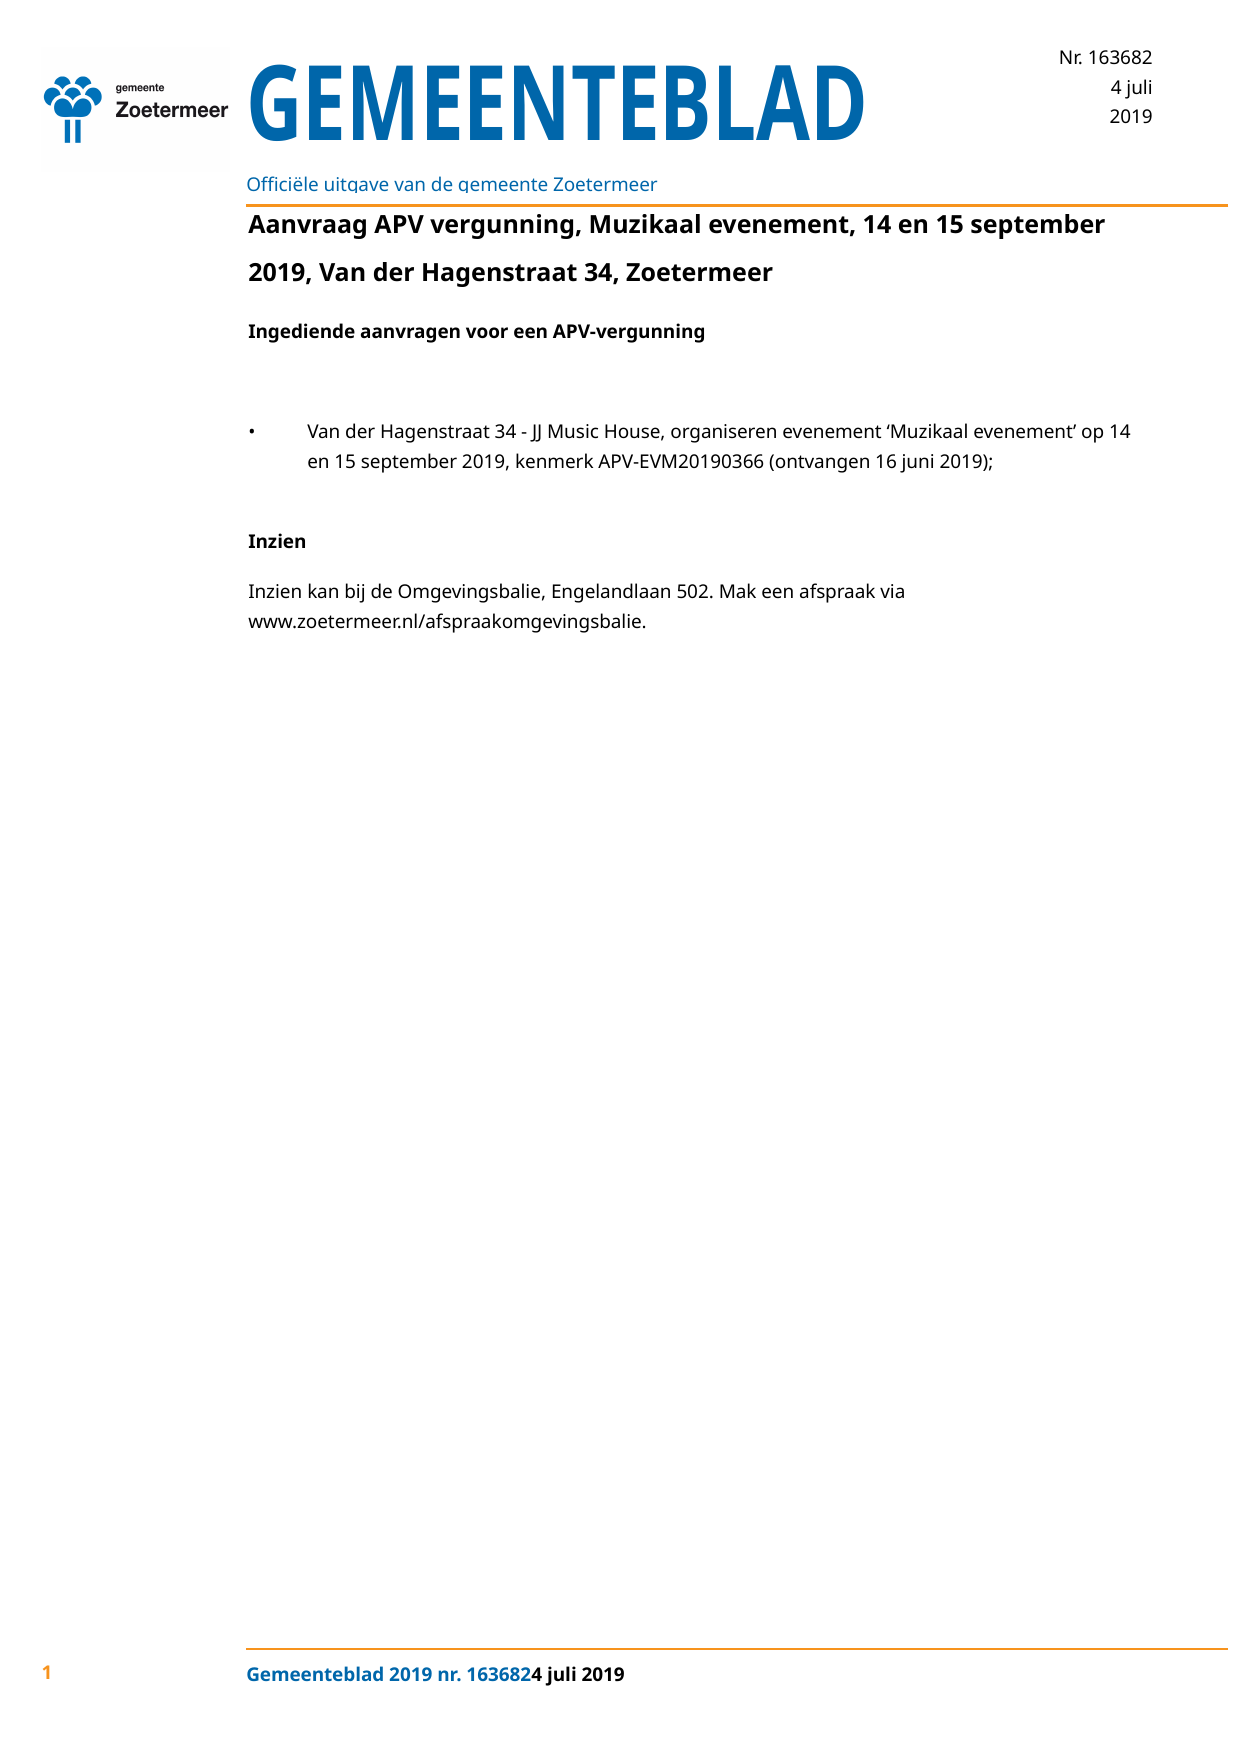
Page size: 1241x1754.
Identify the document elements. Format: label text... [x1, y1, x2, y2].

text Inzien [248, 528, 1152, 554]
picture [41, 47, 231, 172]
list Van der Hagenstraat 34 - JJ Music House, organiseren evenement ‘Muzikaal evenement’ op 14 en 15 september 2019, kenmerk APV-EVM20190366 (ontvangen 16 juni 2019); [248, 419, 1152, 474]
text Aanvraag APV vergunning, Muzikaal evenement, 14 en 15 september 2019, Van der Hagenstraat 34, Zoetermeer [248, 207, 1152, 288]
text Inzien kan bij de Omgevingsbalie, Engelandlaan 502. Mak een afspraak via www.zoetermeer.nl/afspraakomgevingsbalie. [248, 579, 1152, 634]
text Ingediende aanvragen voor een APV-vergunning [248, 318, 1152, 344]
